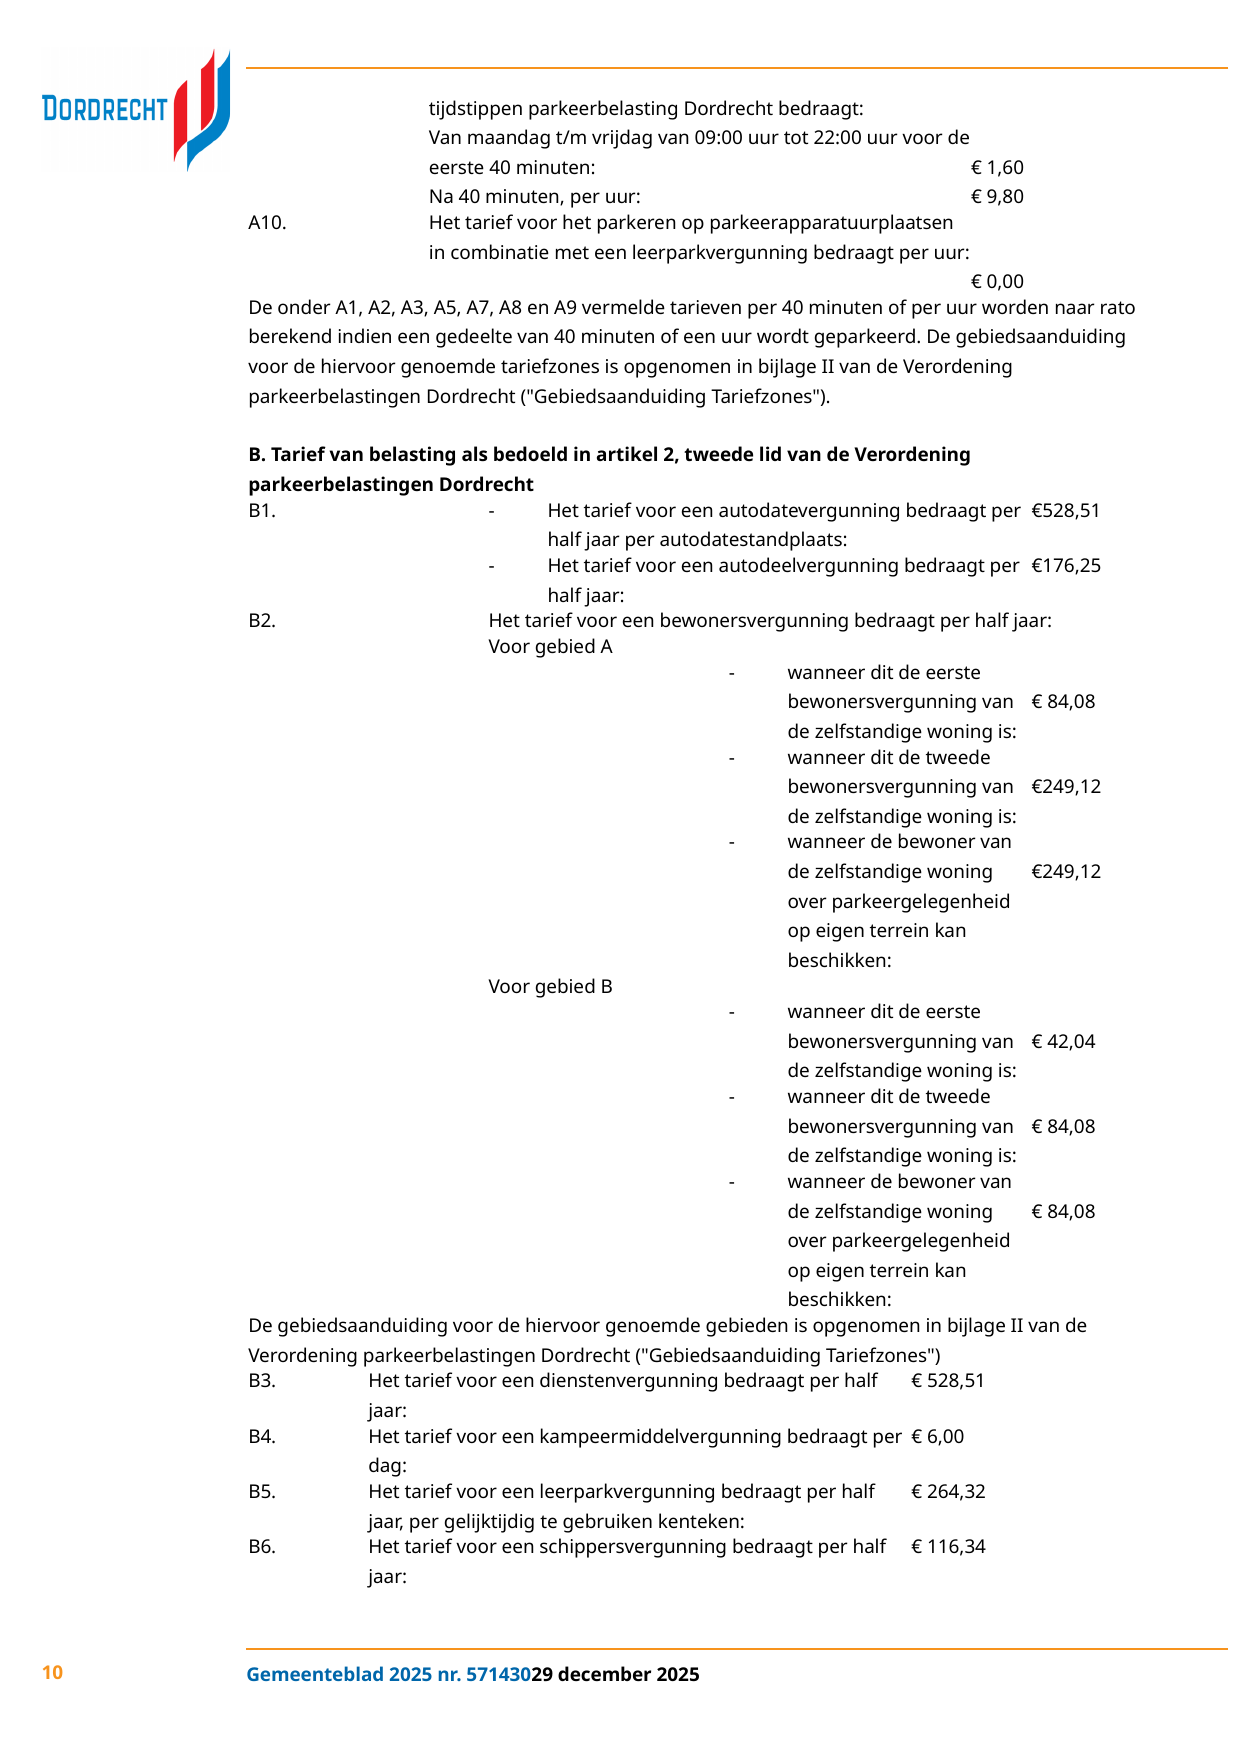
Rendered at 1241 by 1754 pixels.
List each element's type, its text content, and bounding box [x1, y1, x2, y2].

table_cell [248, 999, 488, 1083]
table_cell € 528,51 [911, 1368, 1152, 1423]
table_cell € 264,32 [911, 1478, 1152, 1534]
table_cell € 84,08 [1031, 659, 1152, 744]
table_cell wanneer dit de eerste bewonersvergunning van de zelfstandige woning is: [729, 999, 1031, 1083]
table_cell Het tarief voor een kampeermiddelvergunning bedraagt per dag: [368, 1423, 911, 1478]
table_cell B1. [248, 497, 488, 552]
table_cell €176,25 [1031, 552, 1152, 607]
table_cell Het tarief voor een schippersvergunning bedraagt per half jaar: [368, 1534, 911, 1589]
table_cell Het tarief voor een bewonersvergunning bedraagt per half jaar: [488, 608, 1152, 633]
table_cell € 84,08 [1031, 1168, 1152, 1312]
table_cell tijdstippen parkeerbelasting Dordrecht bedraagt: Van maandag t/m vrijdag van 09:00 uur tot 22:00 uur voor de eerste 40 minuten: Na 40 minuten, per uur: [429, 95, 971, 209]
table_cell Het tarief voor een dienstenvergunning bedraagt per half jaar: [368, 1368, 911, 1423]
table_cell wanneer de bewoner van de zelfstandige woning over parkeergelegenheid op eigen terrein kan beschikken: [729, 1168, 1031, 1312]
table_cell wanneer dit de eerste bewonersvergunning van de zelfstandige woning is: [729, 659, 1031, 744]
table_cell €249,12 [1031, 829, 1152, 973]
table_cell [488, 744, 728, 829]
table_cell B2. [248, 608, 488, 633]
table_cell [248, 1168, 488, 1312]
table_cell Het tarief voor een autodeelvergunning bedraagt per half jaar: [488, 552, 1031, 607]
table_cell [488, 659, 728, 744]
table_cell [248, 633, 488, 659]
table_cell wanneer dit de tweede bewonersvergunning van de zelfstandige woning is: [729, 744, 1031, 829]
table_cell [248, 659, 488, 744]
table_cell B6. [248, 1534, 368, 1589]
table_cell [1031, 973, 1152, 998]
picture [41, 47, 231, 172]
table_cell [729, 973, 1031, 998]
table_cell [248, 744, 488, 829]
table_cell Voor gebied B [488, 973, 728, 998]
table_cell wanneer dit de tweede bewonersvergunning van de zelfstandige woning is: [729, 1084, 1031, 1168]
table_cell [488, 1084, 728, 1168]
table_cell [729, 633, 1031, 659]
table_cell B3. [248, 1368, 368, 1423]
table_cell [248, 829, 488, 973]
table_cell [248, 973, 488, 998]
table_cell wanneer de bewoner van de zelfstandige woning over parkeergelegenheid op eigen terrein kan beschikken: [729, 829, 1031, 973]
table_cell €249,12 [1031, 744, 1152, 829]
table_header B. Tarief van belasting als bedoeld in artikel 2, tweede lid van de Verordening parkeerbelastingen Dordrecht [248, 442, 1152, 497]
table_cell B5. [248, 1478, 368, 1534]
table_cell [248, 1084, 488, 1168]
table_cell Het tarief voor een leerparkvergunning bedraagt per half jaar, per gelijktijdig te gebruiken kenteken: [368, 1478, 911, 1534]
table_cell [1031, 633, 1152, 659]
table_cell A10. [248, 209, 429, 294]
table_cell [488, 829, 728, 973]
table_cell Het tarief voor een autodatevergunning bedraagt per half jaar per autodatestandplaats: [488, 497, 1031, 552]
table_cell [248, 552, 488, 607]
table_cell De gebiedsaanduiding voor de hiervoor genoemde gebieden is opgenomen in bijlage II van de Verordening parkeerbelastingen Dordrecht ("Gebiedsaanduiding Tariefzones") [248, 1313, 1152, 1368]
table_cell €528,51 [1031, 497, 1152, 552]
table_cell B4. [248, 1423, 368, 1478]
table_cell [488, 999, 728, 1083]
table_cell € 42,04 [1031, 999, 1152, 1083]
table_cell € 84,08 [1031, 1084, 1152, 1168]
table_cell € 1,60 € 9,80 [971, 95, 1152, 209]
table_cell € 0,00 [971, 209, 1152, 294]
table_cell [248, 95, 429, 209]
table_cell € 116,34 [911, 1534, 1152, 1589]
table_cell € 6,00 [911, 1423, 1152, 1478]
table_cell Voor gebied A [488, 633, 728, 659]
table_cell Het tarief voor het parkeren op parkeerapparatuurplaatsen in combinatie met een leerparkvergunning bedraagt per uur: [429, 209, 971, 294]
table_cell [488, 1168, 728, 1312]
table_cell De onder A1, A2, A3, A5, A7, A8 en A9 vermelde tarieven per 40 minuten of per uur worden naar rato berekend indien een gedeelte van 40 minuten of een uur wordt geparkeerd. De gebiedsaanduiding voor de hiervoor genoemde tariefzones is opgenomen in bijlage II van de Verordening parkeerbelastingen Dordrecht ("Gebiedsaanduiding Tariefzones"). [248, 294, 1152, 409]
